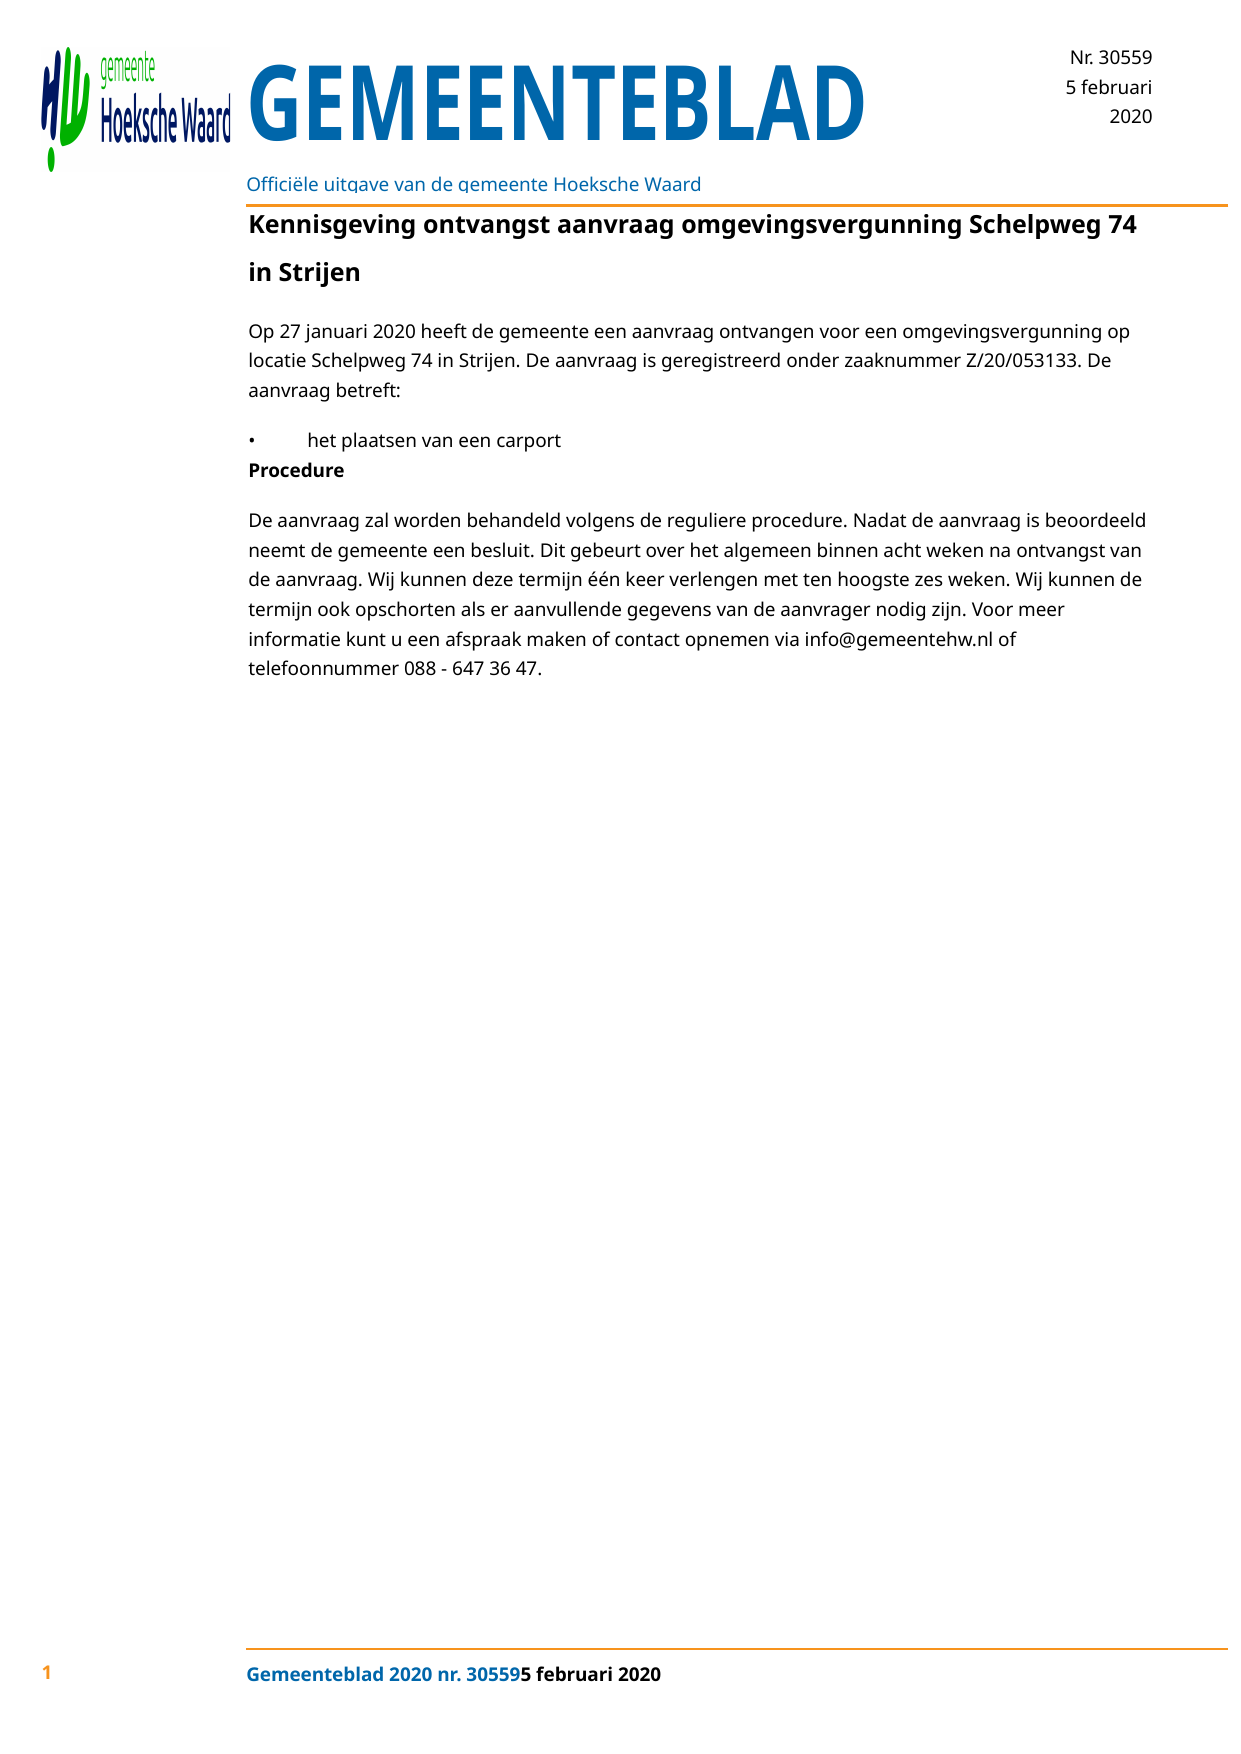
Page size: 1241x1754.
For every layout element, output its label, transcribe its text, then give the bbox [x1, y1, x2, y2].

list het plaatsen van een carport [248, 427, 1152, 453]
text Procedure [248, 457, 1152, 483]
text Kennisgeving ontvangst aanvraag omgevingsvergunning Schelpweg 74 in Strijen [248, 207, 1152, 288]
picture [41, 47, 231, 172]
text Op 27 januari 2020 heeft de gemeente een aanvraag ontvangen voor een omgevingsvergunning op locatie Schelpweg 74 in Strijen. De aanvraag is geregistreerd onder zaaknummer Z/20/053133. De aanvraag betreft: [248, 318, 1152, 403]
text De aanvraag zal worden behandeld volgens de reguliere procedure. Nadat de aanvraag is beoordeeld neemt de gemeente een besluit. Dit gebeurt over het algemeen binnen acht weken na ontvangst van de aanvraag. Wij kunnen deze termijn één keer verlengen met ten hoogste zes weken. Wij kunnen de termijn ook opschorten als er aanvullende gegevens van de aanvrager nodig zijn. Voor meer informatie kunt u een afspraak maken of contact opnemen via info@gemeentehw.nl of telefoonnummer 088 - 647 36 47. [248, 507, 1152, 681]
